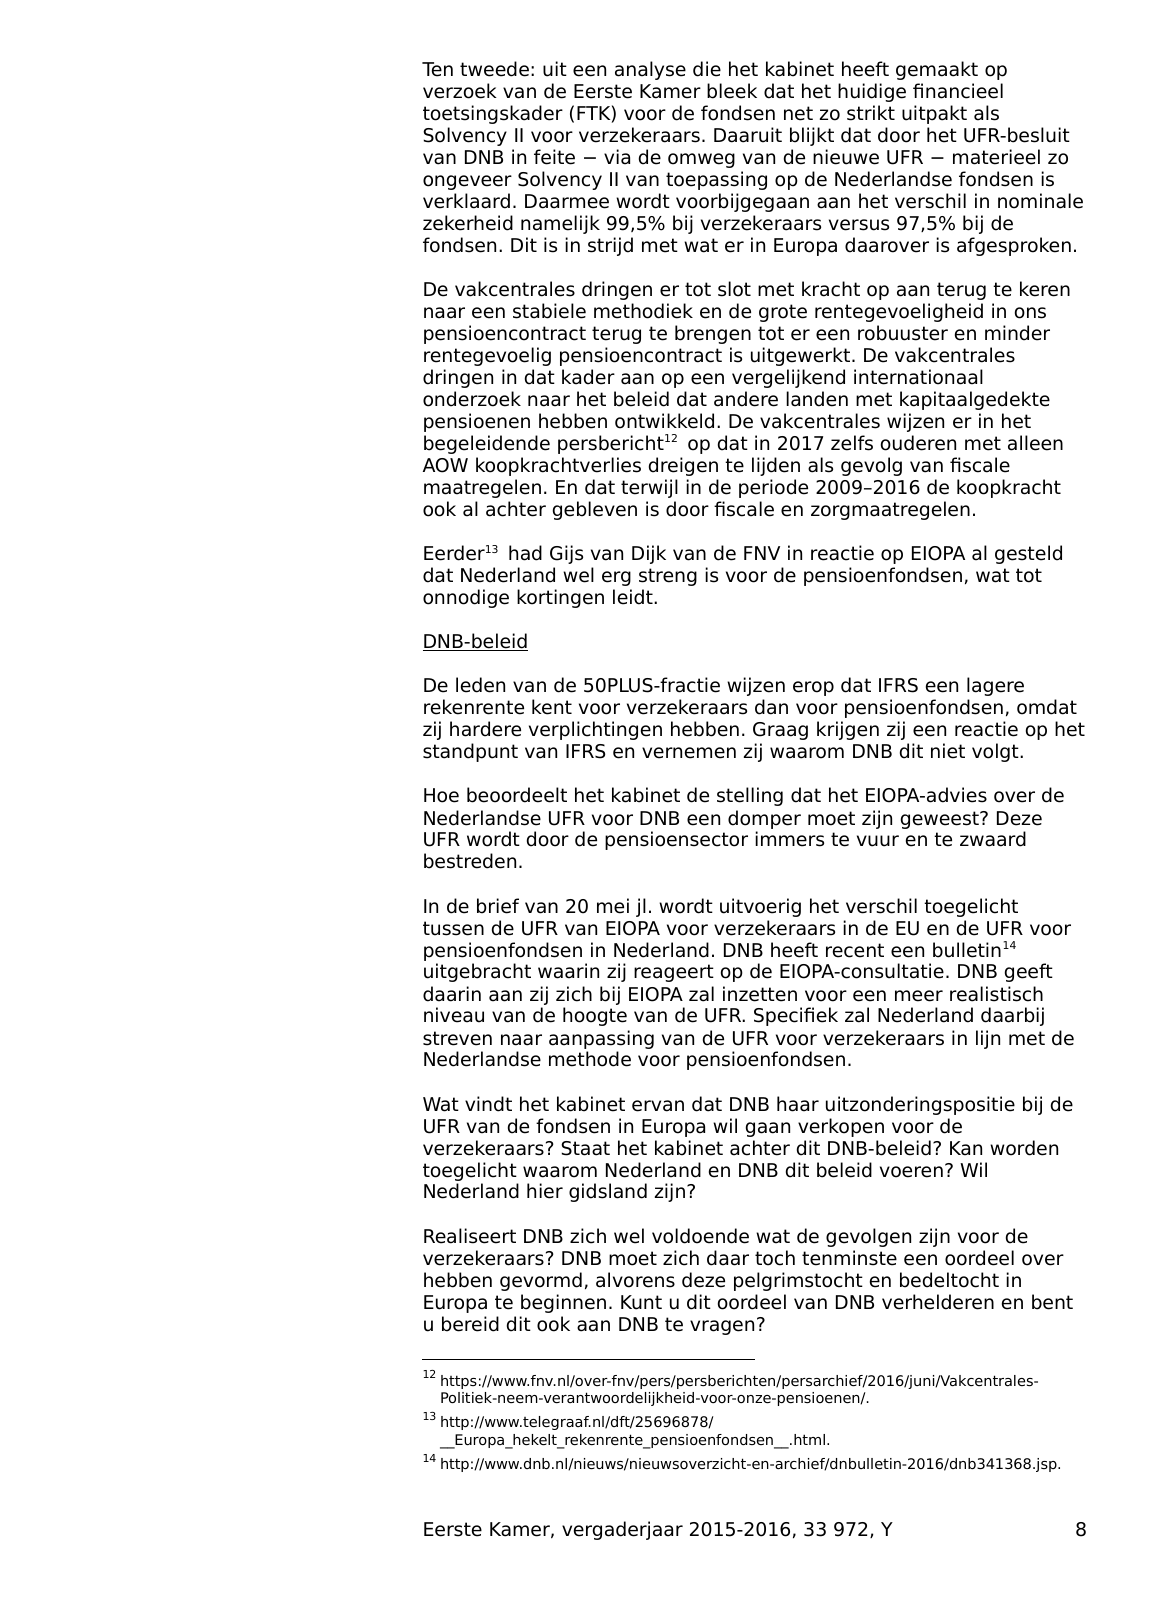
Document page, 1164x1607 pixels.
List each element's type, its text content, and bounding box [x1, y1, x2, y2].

text Realiseert DNB zich wel voldoende wat de gevolgen zijn voor de verzekeraars? DNB moet zich daar toch tenminste een oordeel over hebben gevormd, alvorens deze pelgrimstocht en bedeltocht in Europa te beginnen. Kunt u dit oordeel van DNB verhelderen en bent u bereid dit ook aan DNB te vragen? [422, 1226, 1087, 1336]
text https://www.fnv.nl/over-fnv/pers/persberichten/persarchief/2016/juni/Vakcentrales-Politiek-neem-verantwoordelijkheid-voor-onze-pensioenen/. [422, 1368, 1087, 1407]
text http://www.telegraaf.nl/dft/25696878/__Europa_hekelt_rekenrente_pensioenfondsen__.html. [422, 1410, 1087, 1449]
text Eerder had Gijs van Dijk van de FNV in reactie op EIOPA al gesteld dat Nederland wel erg streng is voor de pensioenfondsen, wat tot onnodige kortingen leidt. [422, 543, 1087, 609]
text De leden van de 50PLUS-fractie wijzen erop dat IFRS een lagere rekenrente kent voor verzekeraars dan voor pensioenfondsen, omdat zij hardere verplichtingen hebben. Graag krijgen zij een reactie op het standpunt van IFRS en vernemen zij waarom DNB dit niet volgt. [422, 675, 1087, 763]
text Ten tweede: uit een analyse die het kabinet heeft gemaakt op verzoek van de Eerste Kamer bleek dat het huidige financieel toetsingskader (FTK) voor de fondsen net zo strikt uitpakt als Solvency II voor verzekeraars. Daaruit blijkt dat door het UFR-besluit van DNB in feite − via de omweg van de nieuwe UFR − materieel zo ongeveer Solvency II van toepassing op de Nederlandse fondsen is verklaard. Daarmee wordt voorbijgegaan aan het verschil in nominale zekerheid namelijk 99,5% bij verzekeraars versus 97,5% bij de fondsen. Dit is in strijd met wat er in Europa daarover is afgesproken. [422, 59, 1087, 257]
text Wat vindt het kabinet ervan dat DNB haar uitzonderingspositie bij de UFR van de fondsen in Europa wil gaan verkopen voor de verzekeraars? Staat het kabinet achter dit DNB-beleid? Kan worden toegelicht waarom Nederland en DNB dit beleid voeren? Wil Nederland hier gidsland zijn? [422, 1093, 1087, 1203]
subtitle DNB-beleid [422, 631, 1087, 653]
text De vakcentrales dringen er tot slot met kracht op aan terug te keren naar een stabiele methodiek en de grote rentegevoeligheid in ons pensioencontract terug te brengen tot er een robuuster en minder rentegevoelig pensioencontract is uitgewerkt. De vakcentrales dringen in dat kader aan op een vergelijkend internationaal onderzoek naar het beleid dat andere landen met kapitaalgedekte pensioenen hebben ontwikkeld. De vakcentrales wijzen er in het begeleidende persbericht op dat in 2017 zelfs ouderen met alleen AOW koopkrachtverlies dreigen te lijden als gevolg van fiscale maatregelen. En dat terwijl in de periode 2009–2016 de koopkracht ook al achter gebleven is door fiscale en zorgmaatregelen. [422, 279, 1087, 521]
text http://www.dnb.nl/nieuws/nieuwsoverzicht-en-archief/dnbulletin-2016/dnb341368.jsp. [422, 1452, 1087, 1474]
text Hoe beoordeelt het kabinet de stelling dat het EIOPA-advies over de Nederlandse UFR voor DNB een domper moet zijn geweest? Deze UFR wordt door de pensioensector immers te vuur en te zwaard bestreden. [422, 785, 1087, 873]
text In de brief van 20 mei jl. wordt uitvoerig het verschil toegelicht tussen de UFR van EIOPA voor verzekeraars in de EU en de UFR voor pensioenfondsen in Nederland. DNB heeft recent een bulletin uitgebracht waarin zij reageert op de EIOPA-consultatie. DNB geeft daarin aan zij zich bij EIOPA zal inzetten voor een meer realistisch niveau van de hoogte van de UFR. Specifiek zal Nederland daarbij streven naar aanpassing van de UFR voor verzekeraars in lijn met de Nederlandse methode voor pensioenfondsen. [422, 896, 1087, 1071]
